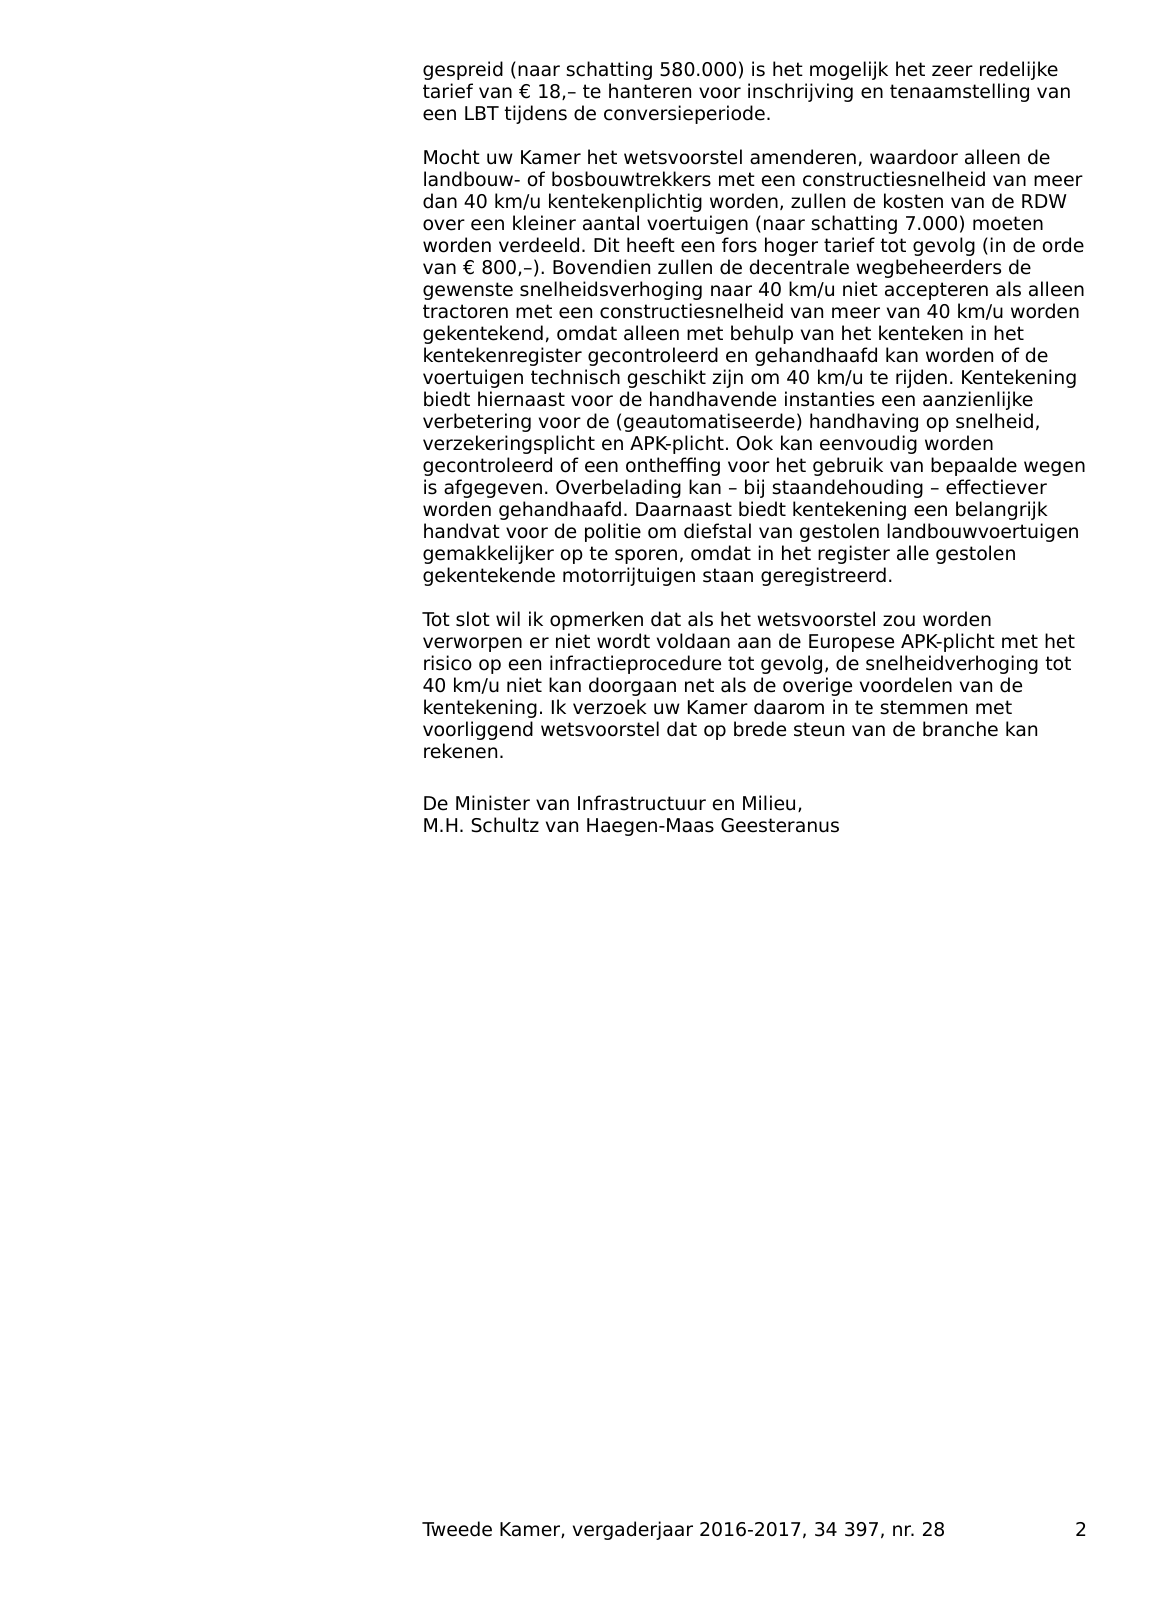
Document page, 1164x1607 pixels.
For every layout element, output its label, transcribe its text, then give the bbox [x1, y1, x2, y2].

text Mocht uw Kamer het wetsvoorstel amenderen, waardoor alleen de landbouw- of bosbouwtrekkers met een constructiesnelheid van meer dan 40 km/u kentekenplichtig worden, zullen de kosten van de RDW over een kleiner aantal voertuigen (naar schatting 7.000) moeten worden verdeeld. Dit heeft een fors hoger tarief tot gevolg (in de orde van € 800,–). Bovendien zullen de decentrale wegbeheerders de gewenste snelheidsverhoging naar 40 km/u niet accepteren als alleen tractoren met een constructiesnelheid van meer van 40 km/u worden gekentekend, omdat alleen met behulp van het kenteken in het kentekenregister gecontroleerd en gehandhaafd kan worden of de voertuigen technisch geschikt zijn om 40 km/u te rijden. Kentekening biedt hiernaast voor de handhavende instanties een aanzienlijke verbetering voor de (geautomatiseerde) handhaving op snelheid, verzekeringsplicht en APK-plicht. Ook kan eenvoudig worden gecontroleerd of een ontheffing voor het gebruik van bepaalde wegen is afgegeven. Overbelading kan – bij staandehouding – effectiever worden gehandhaafd. Daarnaast biedt kentekening een belangrijk handvat voor de politie om diefstal van gestolen landbouwvoertuigen gemakkelijker op te sporen, omdat in het register alle gestolen gekentekende motorrijtuigen staan geregistreerd. [422, 147, 1087, 587]
text gespreid (naar schatting 580.000) is het mogelijk het zeer redelijke tarief van € 18,– te hanteren voor inschrijving en tenaamstelling van een LBT tijdens de conversieperiode. [422, 59, 1087, 125]
text Tot slot wil ik opmerken dat als het wetsvoorstel zou worden verworpen er niet wordt voldaan aan de Europese APK-plicht met het risico op een infractieprocedure tot gevolg, de snelheidverhoging tot 40 km/u niet kan doorgaan net als de overige voordelen van de kentekening. Ik verzoek uw Kamer daarom in te stemmen met voorliggend wetsvoorstel dat op brede steun van de branche kan rekenen. [422, 609, 1087, 763]
text De Minister van Infrastructuur en Milieu, M.H. Schultz van Haegen-Maas Geesteranus [422, 793, 1087, 837]
